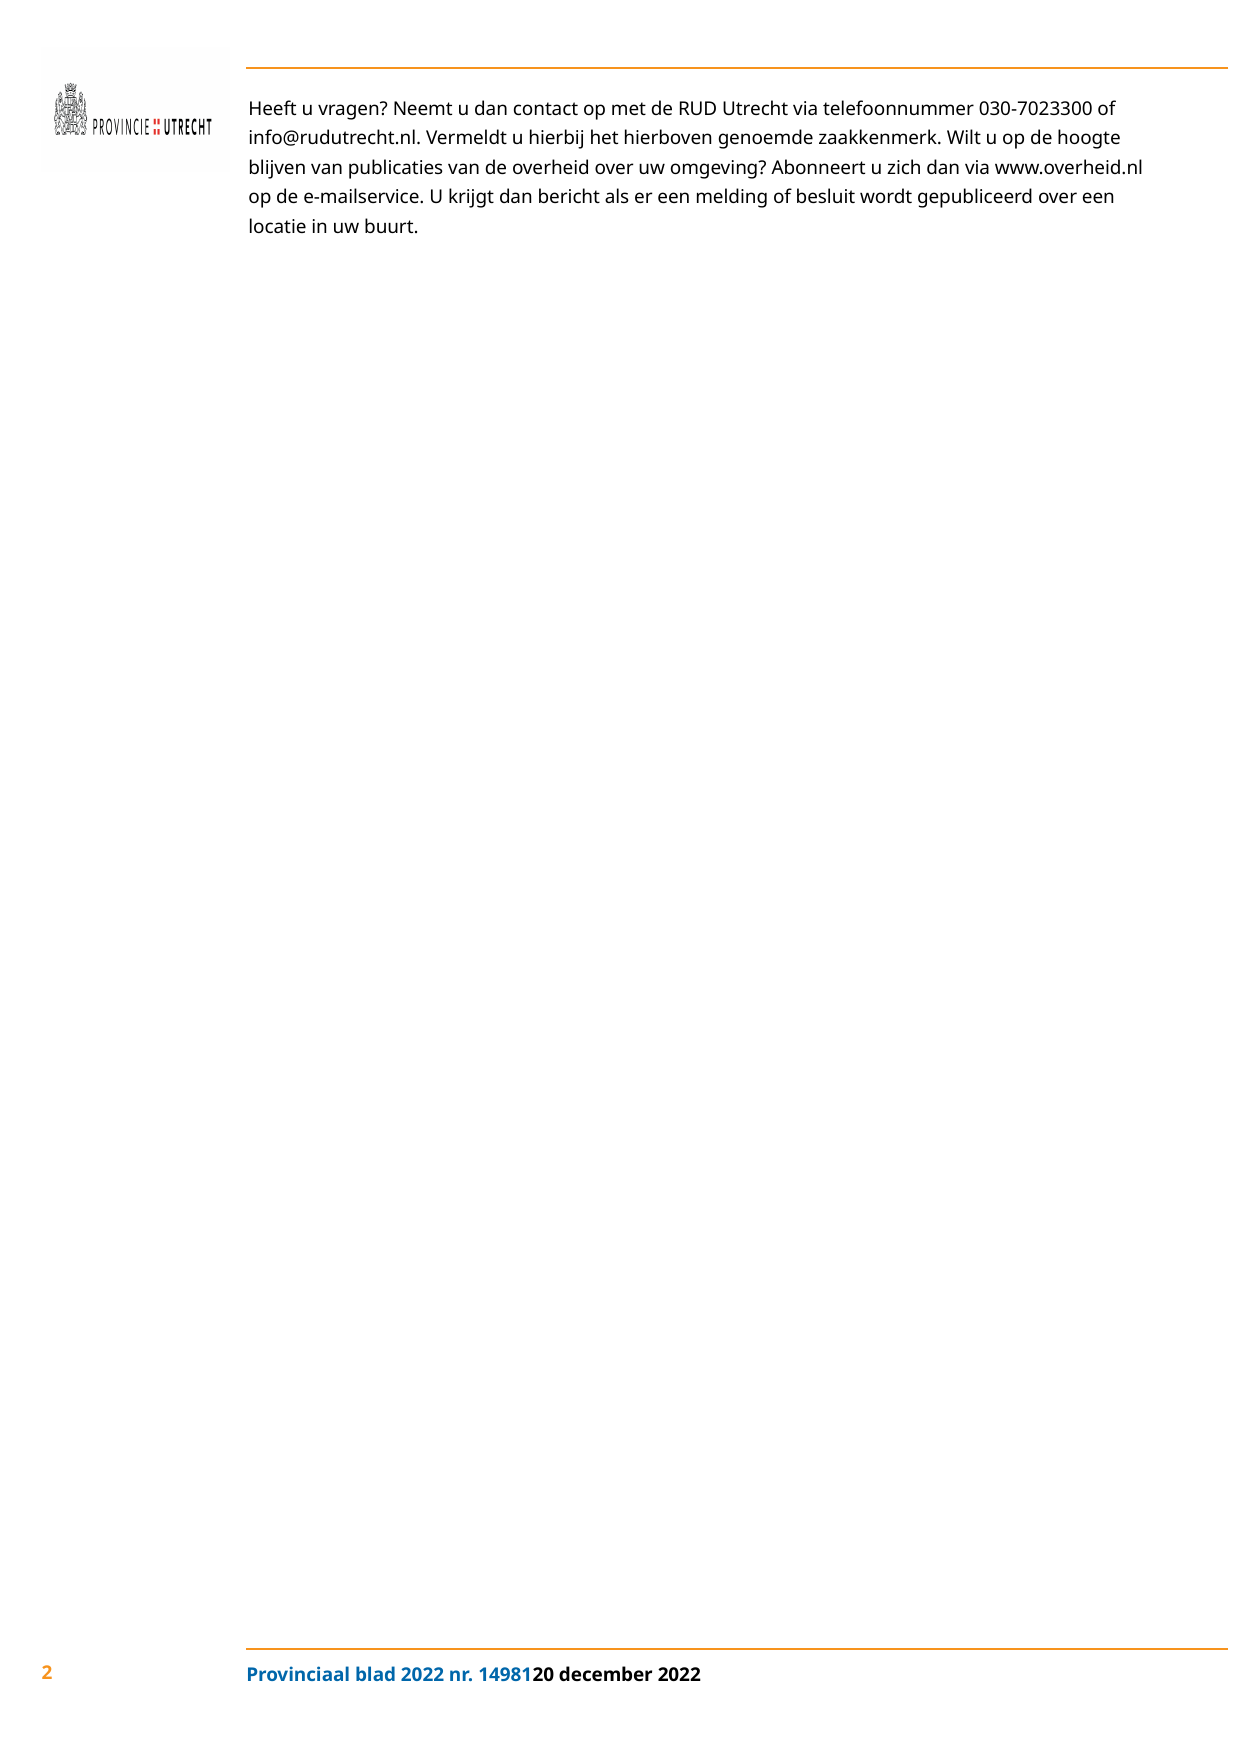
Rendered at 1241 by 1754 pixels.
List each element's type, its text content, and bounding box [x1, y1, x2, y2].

text Heeft u vragen? Neemt u dan contact op met de RUD Utrecht via telefoonnummer 030-7023300 of info@rudutrecht.nl. Vermeldt u hierbij het hierboven genoemde zaakkenmerk. Wilt u op de hoogte blijven van publicaties van de overheid over uw omgeving? Abonneert u zich dan via www.overheid.nl op de e-mailservice. U krijgt dan bericht als er een melding of besluit wordt gepubliceerd over een locatie in uw buurt. [248, 95, 1152, 239]
picture [41, 47, 231, 172]
